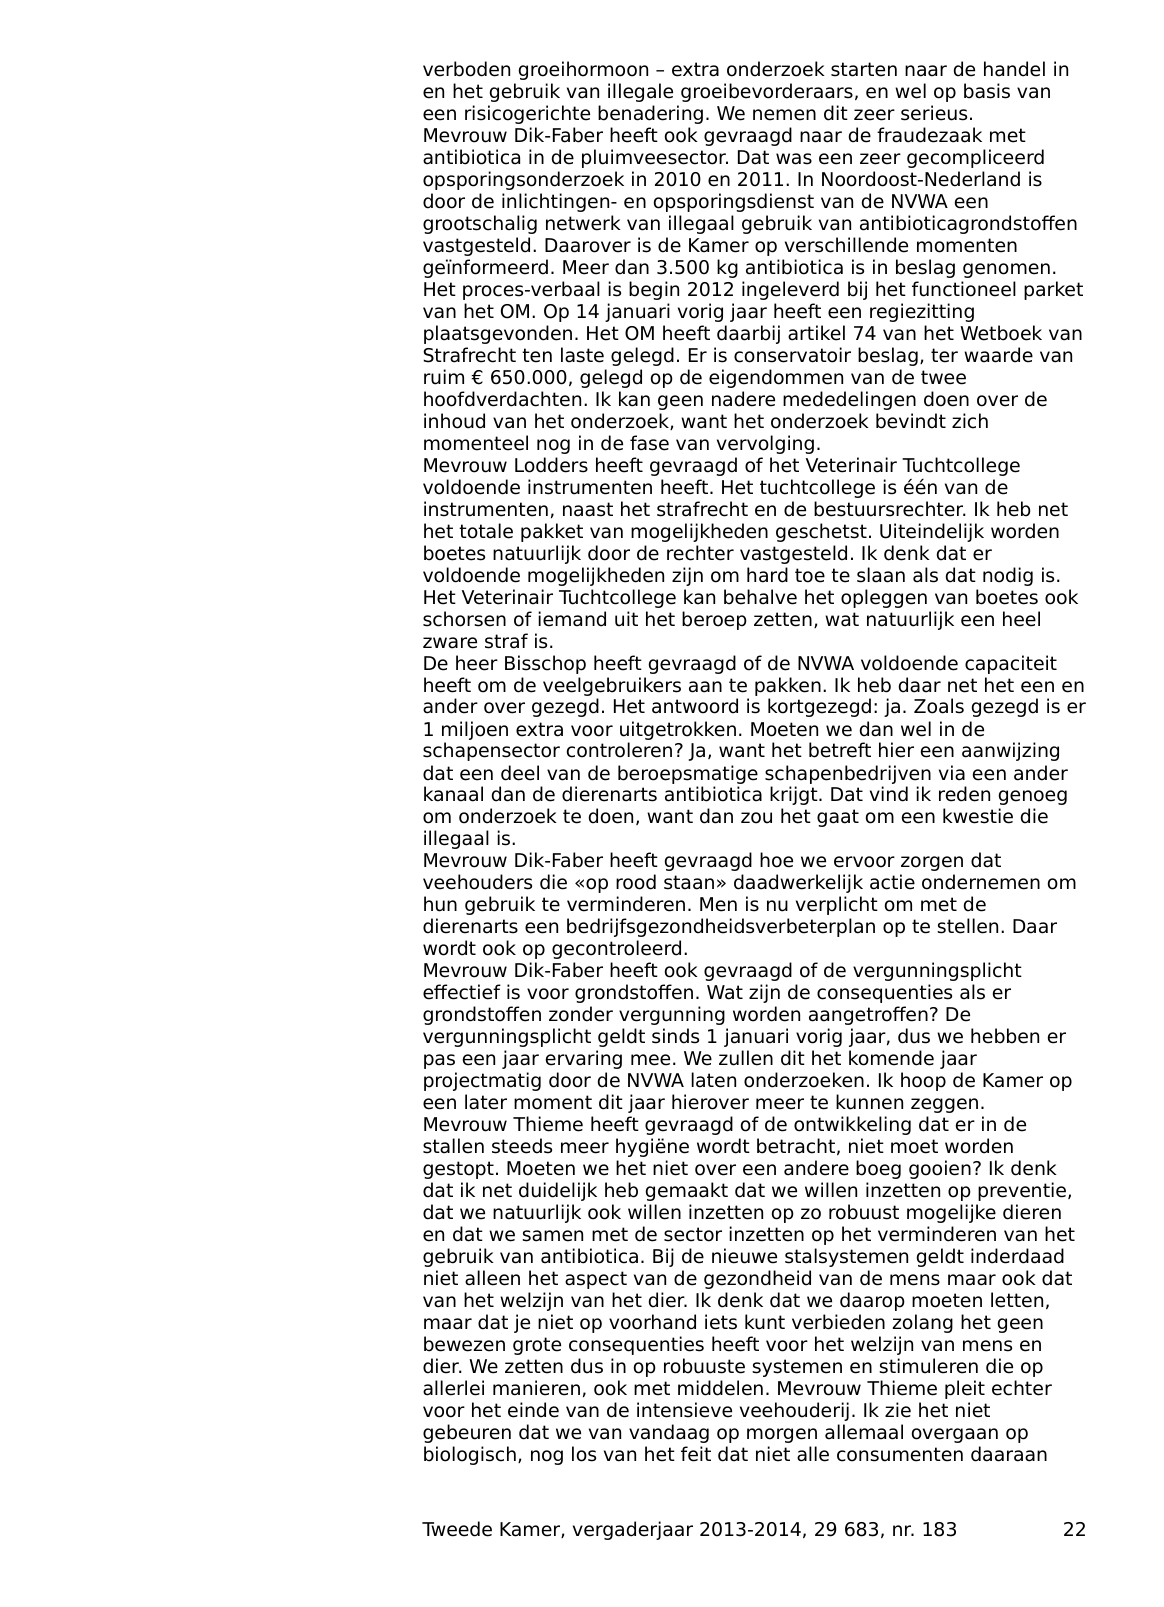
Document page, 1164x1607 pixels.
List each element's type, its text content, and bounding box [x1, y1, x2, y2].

text Mevrouw Dik-Faber heeft ook gevraagd of de vergunningsplicht effectief is voor grondstoffen. Wat zijn de consequenties als er grondstoffen zonder vergunning worden aangetroffen? De vergunningsplicht geldt sinds 1 januari vorig jaar, dus we hebben er pas een jaar ervaring mee. We zullen dit het komende jaar projectmatig door de NVWA laten onderzoeken. Ik hoop de Kamer op een later moment dit jaar hierover meer te kunnen zeggen. [422, 960, 1087, 1114]
text Mevrouw Thieme heeft gevraagd of de ontwikkeling dat er in de stallen steeds meer hygiëne wordt betracht, niet moet worden gestopt. Moeten we het niet over een andere boeg gooien? Ik denk dat ik net duidelijk heb gemaakt dat we willen inzetten op preventie, dat we natuurlijk ook willen inzetten op zo robuust mogelijke dieren en dat we samen met de sector inzetten op het verminderen van het gebruik van antibiotica. Bij de nieuwe stalsystemen geldt inderdaad niet alleen het aspect van de gezondheid van de mens maar ook dat van het welzijn van het dier. Ik denk dat we daarop moeten letten, maar dat je niet op voorhand iets kunt verbieden zolang het geen bewezen grote consequenties heeft voor het welzijn van mens en dier. We zetten dus in op robuuste systemen en stimuleren die op allerlei manieren, ook met middelen. Mevrouw Thieme pleit echter voor het einde van de intensieve veehouderij. Ik zie het niet gebeuren dat we van vandaag op morgen allemaal overgaan op biologisch, nog los van het feit dat niet alle consumenten daaraan [422, 1114, 1087, 1466]
text Mevrouw Lodders heeft gevraagd of het Veterinair Tuchtcollege voldoende instrumenten heeft. Het tuchtcollege is één van de instrumenten, naast het strafrecht en de bestuursrechter. Ik heb net het totale pakket van mogelijkheden geschetst. Uiteindelijk worden boetes natuurlijk door de rechter vastgesteld. Ik denk dat er voldoende mogelijkheden zijn om hard toe te slaan als dat nodig is. Het Veterinair Tuchtcollege kan behalve het opleggen van boetes ook schorsen of iemand uit het beroep zetten, wat natuurlijk een heel zware straf is. [422, 455, 1087, 652]
text De heer Bisschop heeft gevraagd of de NVWA voldoende capaciteit heeft om de veelgebruikers aan te pakken. Ik heb daar net het een en ander over gezegd. Het antwoord is kortgezegd: ja. Zoals gezegd is er 1 miljoen extra voor uitgetrokken. Moeten we dan wel in de schapensector controleren? Ja, want het betreft hier een aanwijzing dat een deel van de beroepsmatige schapenbedrijven via een ander kanaal dan de dierenarts antibiotica krijgt. Dat vind ik reden genoeg om onderzoek te doen, want dan zou het gaat om een kwestie die illegaal is. [422, 652, 1087, 850]
text verboden groeihormoon – extra onderzoek starten naar de handel in en het gebruik van illegale groeibevorderaars, en wel op basis van een risicogerichte benadering. We nemen dit zeer serieus. [422, 59, 1087, 125]
text Mevrouw Dik-Faber heeft ook gevraagd naar de fraudezaak met antibiotica in de pluimveesector. Dat was een zeer gecompliceerd opsporingsonderzoek in 2010 en 2011. In Noordoost-Nederland is door de inlichtingen- en opsporingsdienst van de NVWA een grootschalig netwerk van illegaal gebruik van antibioticagrondstoffen vastgesteld. Daarover is de Kamer op verschillende momenten geïnformeerd. Meer dan 3.500 kg antibiotica is in beslag genomen. Het proces-verbaal is begin 2012 ingeleverd bij het functioneel parket van het OM. Op 14 januari vorig jaar heeft een regiezitting plaatsgevonden. Het OM heeft daarbij artikel 74 van het Wetboek van Strafrecht ten laste gelegd. Er is conservatoir beslag, ter waarde van ruim € 650.000, gelegd op de eigendommen van de twee hoofdverdachten. Ik kan geen nadere mededelingen doen over de inhoud van het onderzoek, want het onderzoek bevindt zich momenteel nog in de fase van vervolging. [422, 125, 1087, 455]
text Mevrouw Dik-Faber heeft gevraagd hoe we ervoor zorgen dat veehouders die «op rood staan» daadwerkelijk actie ondernemen om hun gebruik te verminderen. Men is nu verplicht om met de dierenarts een bedrijfsgezondheidsverbeterplan op te stellen. Daar wordt ook op gecontroleerd. [422, 850, 1087, 960]
